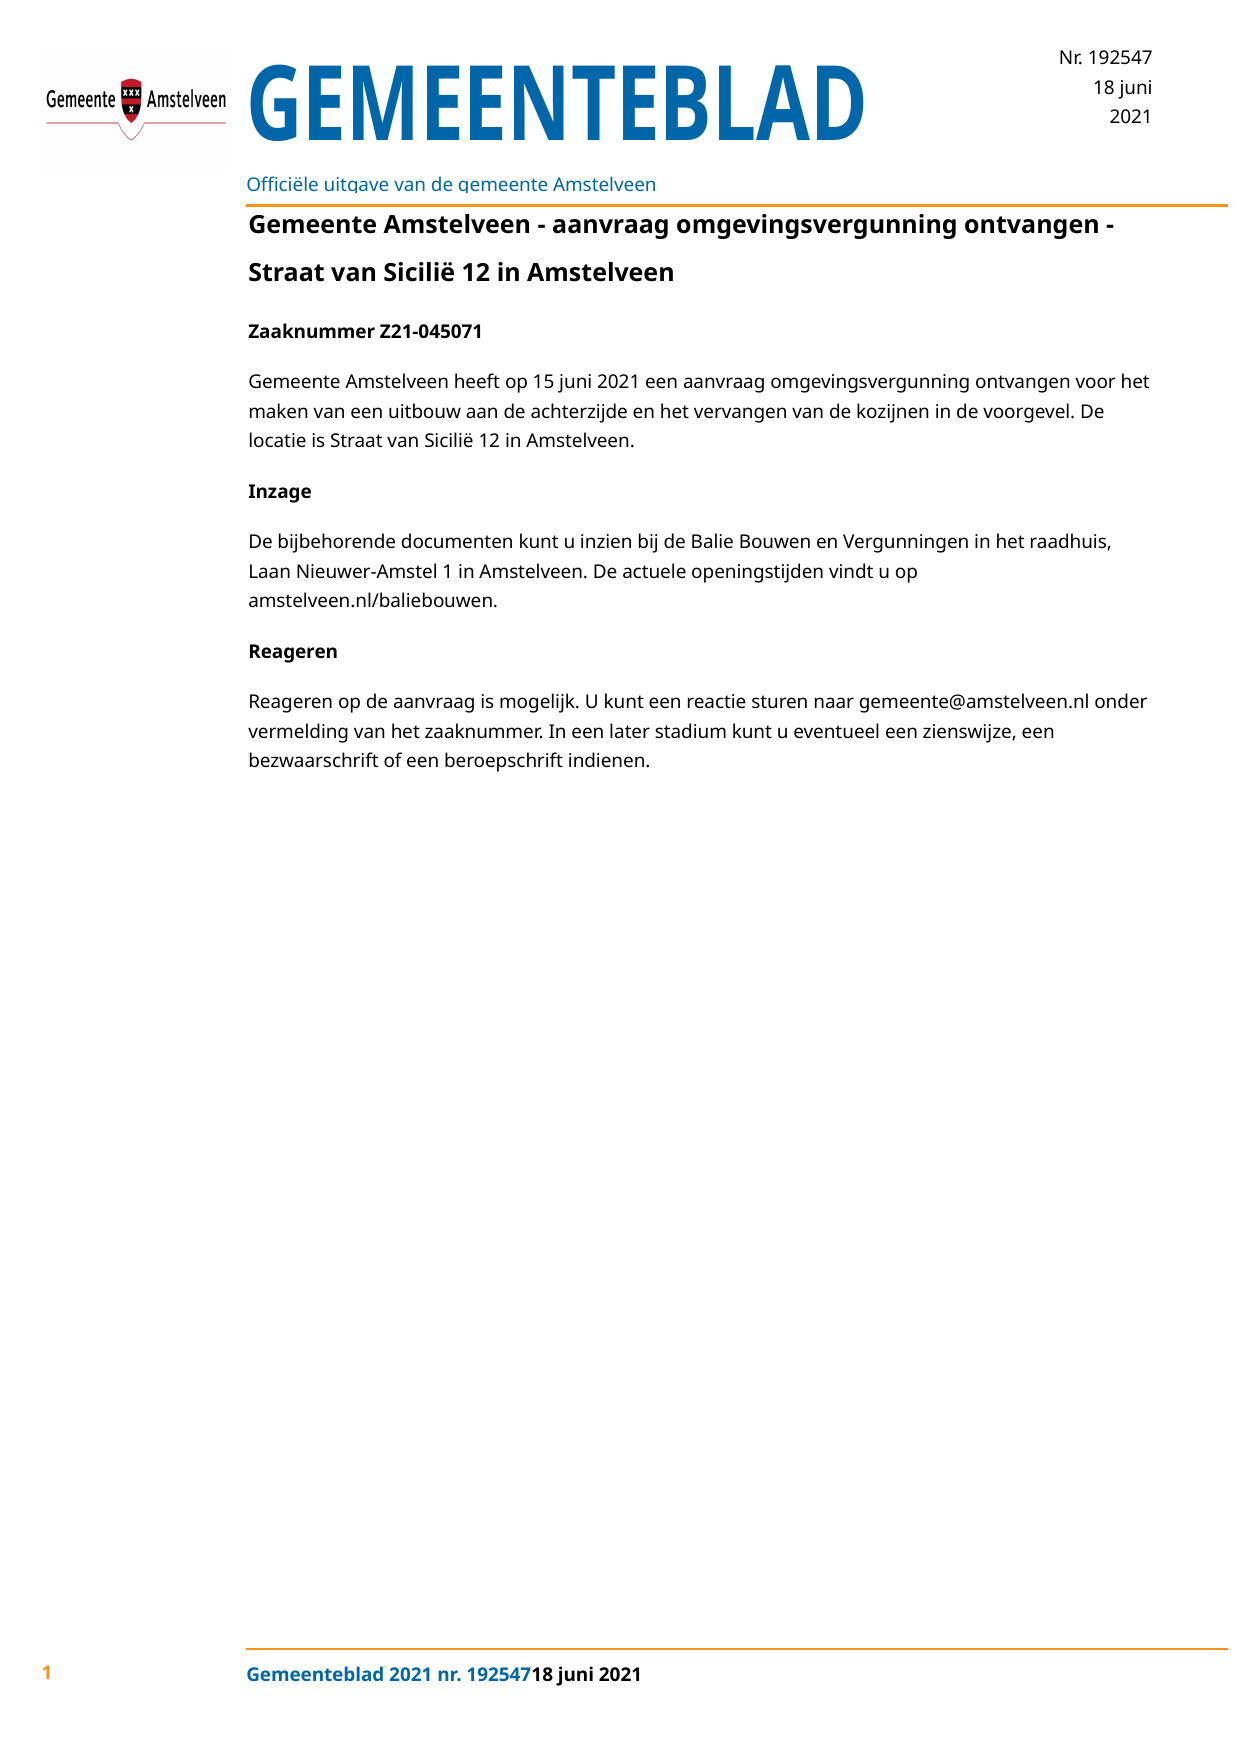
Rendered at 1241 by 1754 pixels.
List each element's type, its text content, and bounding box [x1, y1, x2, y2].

text Reageren op de aanvraag is mogelijk. U kunt een reactie sturen naar gemeente@amstelveen.nl onder vermelding van het zaaknummer. In een later stadium kunt u eventueel een zienswijze, een bezwaarschrift of een beroepschrift indienen. [248, 688, 1152, 773]
text Gemeente Amstelveen heeft op 15 juni 2021 een aanvraag omgevingsvergunning ontvangen voor het maken van een uitbouw aan de achterzijde en het vervangen van de kozijnen in de voorgevel. De locatie is Straat van Sicilië 12 in Amstelveen. [248, 368, 1152, 453]
text Reageren [248, 638, 1152, 664]
picture [41, 47, 231, 172]
text De bijbehorende documenten kunt u inzien bij de Balie Bouwen en Vergunningen in het raadhuis, Laan Nieuwer-Amstel 1 in Amstelveen. De actuele openingstijden vindt u op amstelveen.nl/baliebouwen. [248, 528, 1152, 613]
text Inzage [248, 478, 1152, 504]
text Zaaknummer Z21-045071 [248, 318, 1152, 344]
text Gemeente Amstelveen - aanvraag omgevingsvergunning ontvangen - Straat van Sicilië 12 in Amstelveen [248, 207, 1152, 288]
